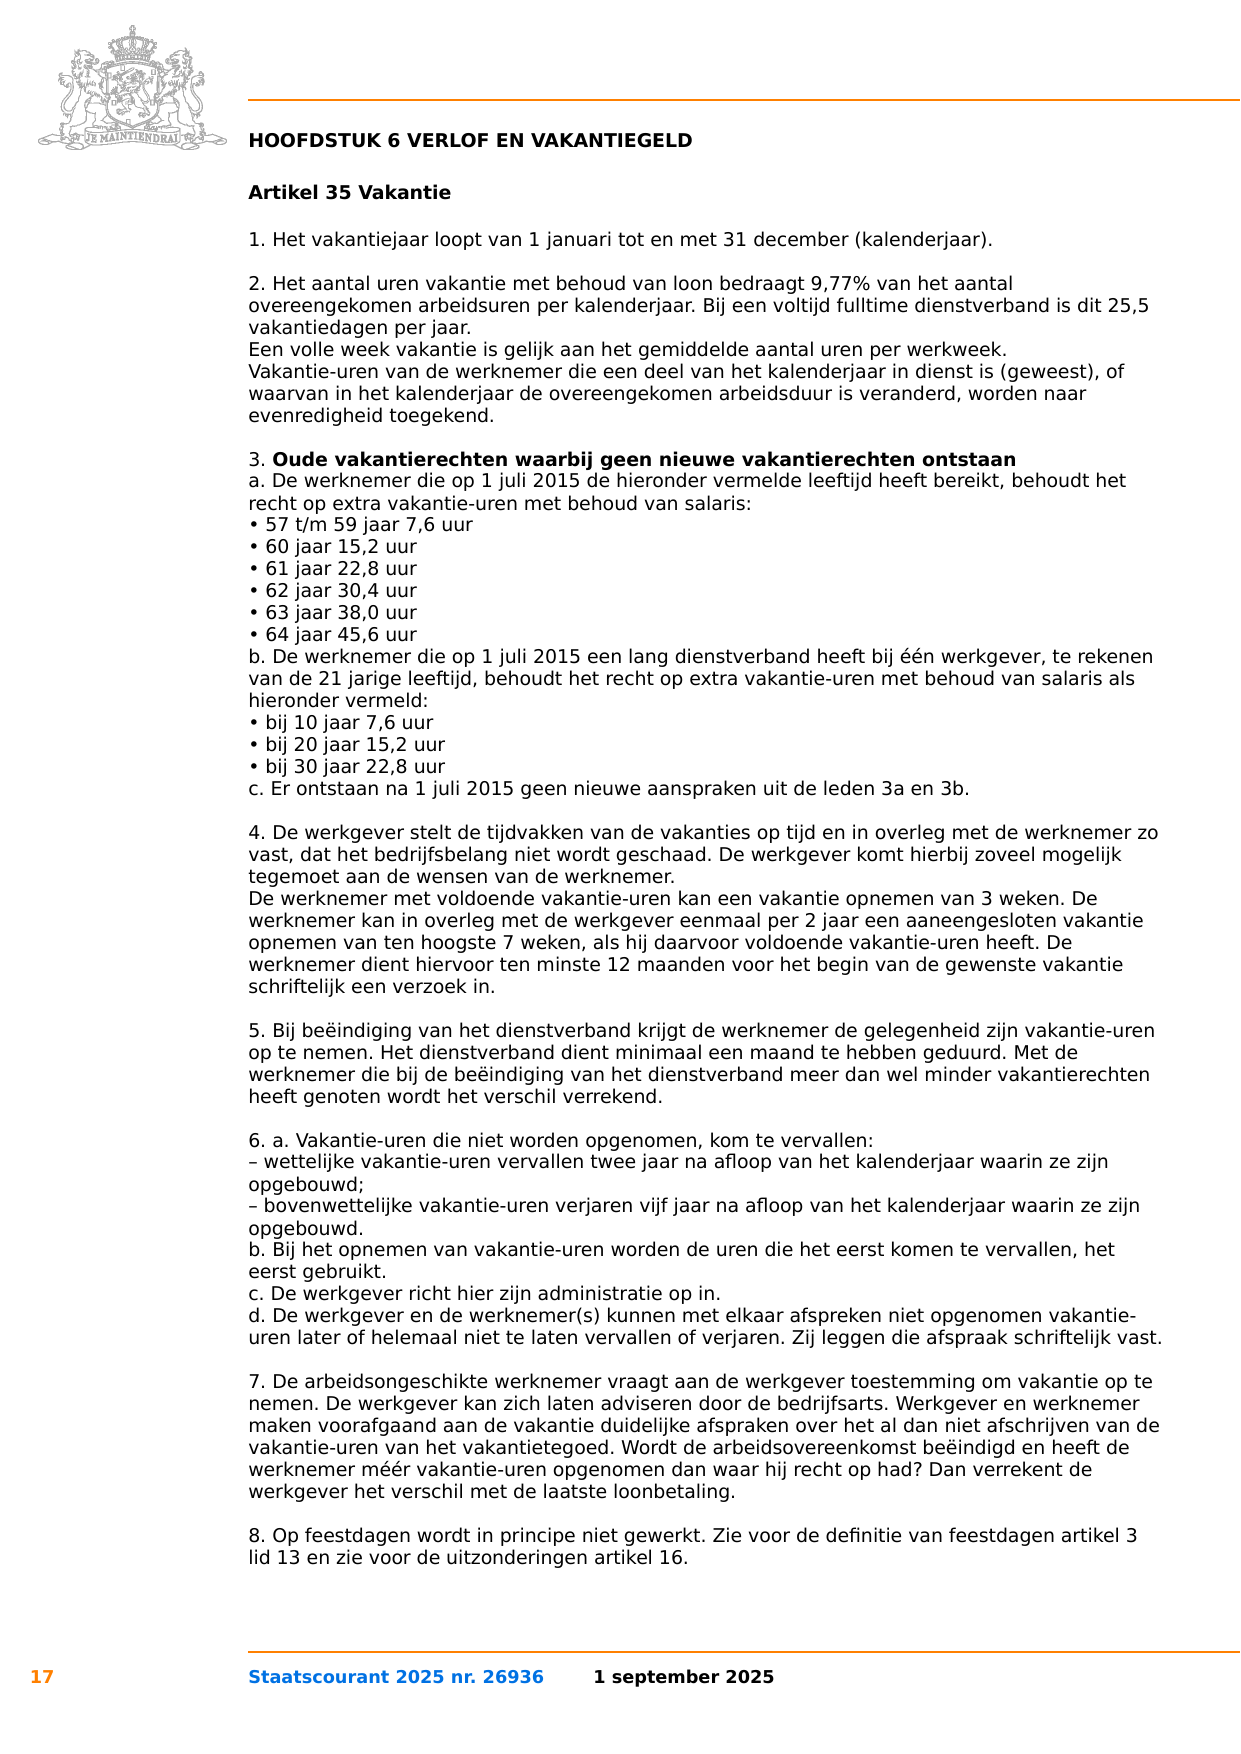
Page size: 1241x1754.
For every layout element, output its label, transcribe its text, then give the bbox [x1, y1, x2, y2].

text • 63 jaar 38,0 uur [248, 602, 1163, 624]
text 7. De arbeidsongeschikte werknemer vraagt aan de werkgever toestemming om vakantie op te nemen. De werkgever kan zich laten adviseren door de bedrijfsarts. Werkgever en werknemer maken voorafgaand aan de vakantie duidelijke afspraken over het al dan niet afschrijven van de vakantie-uren van het vakantietegoed. Wordt de arbeidsovereenkomst beëindigd en heeft de werknemer méér vakantie-uren opgenomen dan waar hij recht op had? Dan verrekent de werkgever het verschil met de laatste loonbetaling. [248, 1371, 1163, 1503]
text 1. Het vakantiejaar loopt van 1 januari tot en met 31 december (kalenderjaar). [248, 229, 1163, 251]
text 5. Bij beëindiging van het dienstverband krijgt de werknemer de gelegenheid zijn vakantie-uren op te nemen. Het dienstverband dient minimaal een maand te hebben geduurd. Met de werknemer die bij de beëindiging van het dienstverband meer dan wel minder vakantierechten heeft genoten wordt het verschil verrekend. [248, 1020, 1163, 1108]
text b. De werknemer die op 1 juli 2015 een lang dienstverband heeft bij één werkgever, te rekenen van de 21 jarige leeftijd, behoudt het recht op extra vakantie-uren met behoud van salaris als hieronder vermeld: [248, 646, 1163, 712]
text De werknemer met voldoende vakantie-uren kan een vakantie opnemen van 3 weken. De werknemer kan in overleg met de werkgever eenmaal per 2 jaar een aaneengesloten vakantie opnemen van ten hoogste 7 weken, als hij daarvoor voldoende vakantie-uren heeft. De werknemer dient hiervoor ten minste 12 maanden voor het begin van de gewenste vakantie schriftelijk een verzoek in. [248, 888, 1163, 998]
text c. Er ontstaan na 1 juli 2015 geen nieuwe aanspraken uit de leden 3a en 3b. [248, 778, 1163, 800]
subtitle HOOFDSTUK 6 VERLOF EN VAKANTIEGELD [248, 130, 1163, 152]
text b. Bij het opnemen van vakantie-uren worden de uren die het eerst komen te vervallen, het eerst gebruikt. [248, 1239, 1163, 1283]
text c. De werkgever richt hier zijn administratie op in. [248, 1283, 1163, 1305]
text d. De werkgever en de werknemer(s) kunnen met elkaar afspreken niet opgenomen vakantie-uren later of helemaal niet te laten vervallen of verjaren. Zij leggen die afspraak schriftelijk vast. [248, 1305, 1163, 1349]
text Vakantie-uren van de werknemer die een deel van het kalenderjaar in dienst is (geweest), of waarvan in het kalenderjaar de overeengekomen arbeidsduur is veranderd, worden naar evenredigheid toegekend. [248, 361, 1163, 427]
text • 57 t/m 59 jaar 7,6 uur [248, 514, 1163, 536]
text • bij 20 jaar 15,2 uur [248, 734, 1163, 756]
subtitle Artikel 35 Vakantie [248, 182, 1163, 204]
text Een volle week vakantie is gelijk aan het gemiddelde aantal uren per werkweek. [248, 339, 1163, 361]
text 8. Op feestdagen wordt in principe niet gewerkt. Zie voor de definitie van feestdagen artikel 3 lid 13 en zie voor de uitzonderingen artikel 16. [248, 1525, 1163, 1569]
text • 64 jaar 45,6 uur [248, 624, 1163, 646]
text • bij 30 jaar 22,8 uur [248, 756, 1163, 778]
text – wettelijke vakantie-uren vervallen twee jaar na afloop van het kalenderjaar waarin ze zijn opgebouwd; [248, 1151, 1163, 1195]
text • bij 10 jaar 7,6 uur [248, 712, 1163, 734]
text • 60 jaar 15,2 uur [248, 536, 1163, 558]
text – bovenwettelijke vakantie-uren verjaren vijf jaar na afloop van het kalenderjaar waarin ze zijn opgebouwd. [248, 1195, 1163, 1239]
text 3. Oude vakantierechten waarbij geen nieuwe vakantierechten ontstaan [248, 448, 1163, 470]
text 2. Het aantal uren vakantie met behoud van loon bedraagt 9,77% van het aantal overeengekomen arbeidsuren per kalenderjaar. Bij een voltijd fulltime dienstverband is dit 25,5 vakantiedagen per jaar. [248, 273, 1163, 339]
text 4. De werkgever stelt de tijdvakken van de vakanties op tijd en in overleg met de werknemer zo vast, dat het bedrijfsbelang niet wordt geschaad. De werkgever komt hierbij zoveel mogelijk tegemoet aan de wensen van de werknemer. [248, 822, 1163, 888]
text 6. a. Vakantie-uren die niet worden opgenomen, kom te vervallen: [248, 1129, 1163, 1151]
text • 62 jaar 30,4 uur [248, 580, 1163, 602]
text • 61 jaar 22,8 uur [248, 558, 1163, 580]
picture [38, 25, 227, 150]
text a. De werknemer die op 1 juli 2015 de hieronder vermelde leeftijd heeft bereikt, behoudt het recht op extra vakantie-uren met behoud van salaris: [248, 470, 1163, 514]
